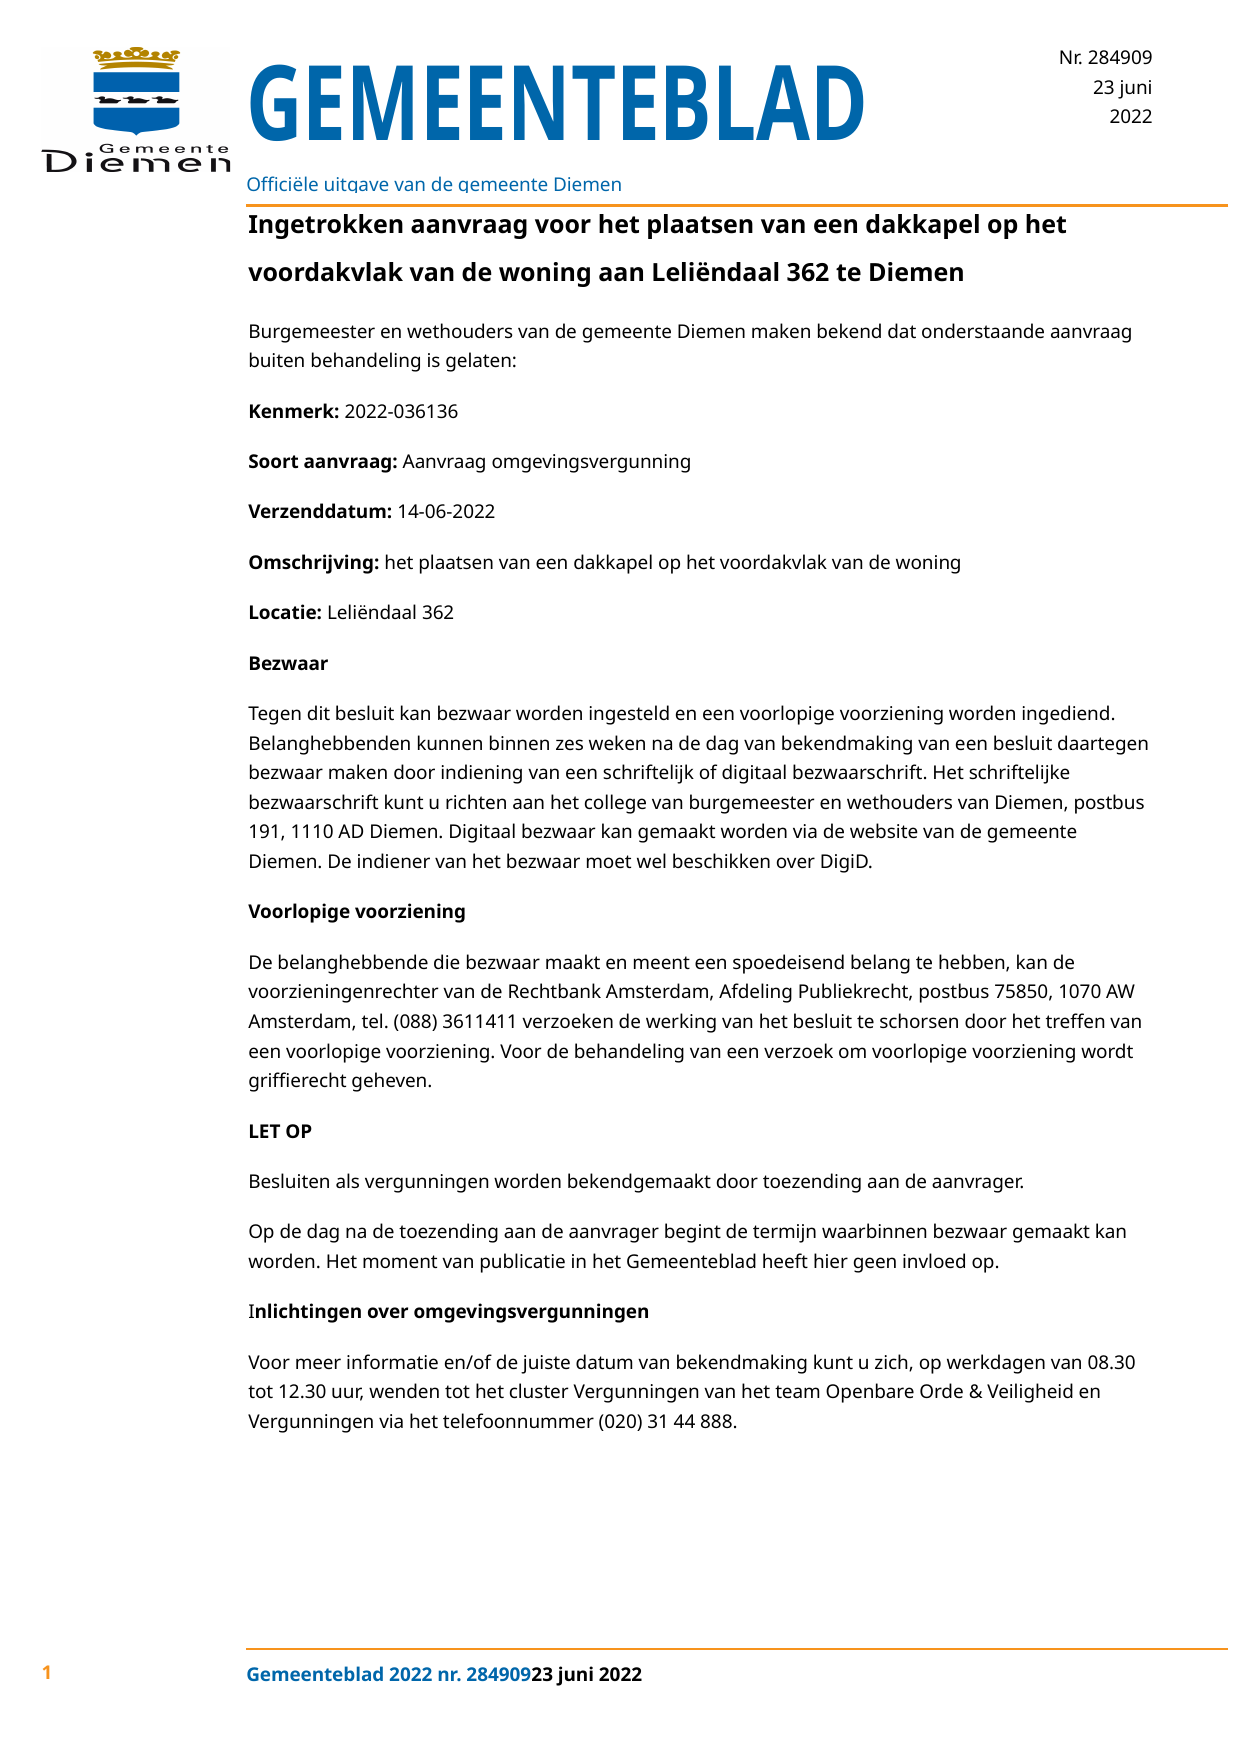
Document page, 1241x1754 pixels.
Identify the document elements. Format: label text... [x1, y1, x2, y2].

text Inlichtingen over omgevingsvergunningen [248, 1299, 1152, 1324]
text Ingetrokken aanvraag voor het plaatsen van een dakkapel op het voordakvlak van de woning aan Leliëndaal 362 te Diemen [248, 207, 1152, 288]
text Voor meer informatie en/of de juiste datum van bekendmaking kunt u zich, op werkdagen van 08.30 tot 12.30 uur, wenden tot het cluster Vergunningen van het team Openbare Orde & Veiligheid en Vergunningen via het telefoonnummer (020) 31 44 888. [248, 1349, 1152, 1434]
text Tegen dit besluit kan bezwaar worden ingesteld en een voorlopige voorziening worden ingediend. Belanghebbenden kunnen binnen zes weken na de dag van bekendmaking van een besluit daartegen bezwaar maken door indiening van een schriftelijk of digitaal bezwaarschrift. Het schriftelijke bezwaarschrift kunt u richten aan het college van burgemeester en wethouders van Diemen, postbus 191, 1110 AD Diemen. Digitaal bezwaar kan gemaakt worden via de website van de gemeente Diemen. De indiener van het bezwaar moet wel beschikken over DigiD. [248, 700, 1152, 874]
text Kenmerk: 2022-036136 [248, 398, 1152, 424]
text LET OP [248, 1118, 1152, 1144]
text Omschrijving: het plaatsen van een dakkapel op het voordakvlak van de woning [248, 549, 1152, 575]
text Op de dag na de toezending aan de aanvrager begint de termijn waarbinnen bezwaar gemaakt kan worden. Het moment van publicatie in het Gemeenteblad heeft hier geen invloed op. [248, 1219, 1152, 1274]
text Burgemeester en wethouders van de gemeente Diemen maken bekend dat onderstaande aanvraag buiten behandeling is gelaten: [248, 318, 1152, 373]
text Soort aanvraag: Aanvraag omgevingsvergunning [248, 448, 1152, 474]
text Locatie: Leliëndaal 362 [248, 599, 1152, 625]
picture [41, 47, 231, 172]
text Bezwaar [248, 650, 1152, 676]
text Verzenddatum: 14-06-2022 [248, 499, 1152, 524]
text Besluiten als vergunningen worden bekendgemaakt door toezending aan de aanvrager. [248, 1168, 1152, 1194]
text Voorlopige voorziening [248, 899, 1152, 924]
text De belanghebbende die bezwaar maakt en meent een spoedeisend belang te hebben, kan de voorzieningenrechter van de Rechtbank Amsterdam, Afdeling Publiekrecht, postbus 75850, 1070 AW Amsterdam, tel. (088) 3611411 verzoeken de werking van het besluit te schorsen door het treffen van een voorlopige voorziening. Voor de behandeling van een verzoek om voorlopige voorziening wordt griffierecht geheven. [248, 949, 1152, 1093]
